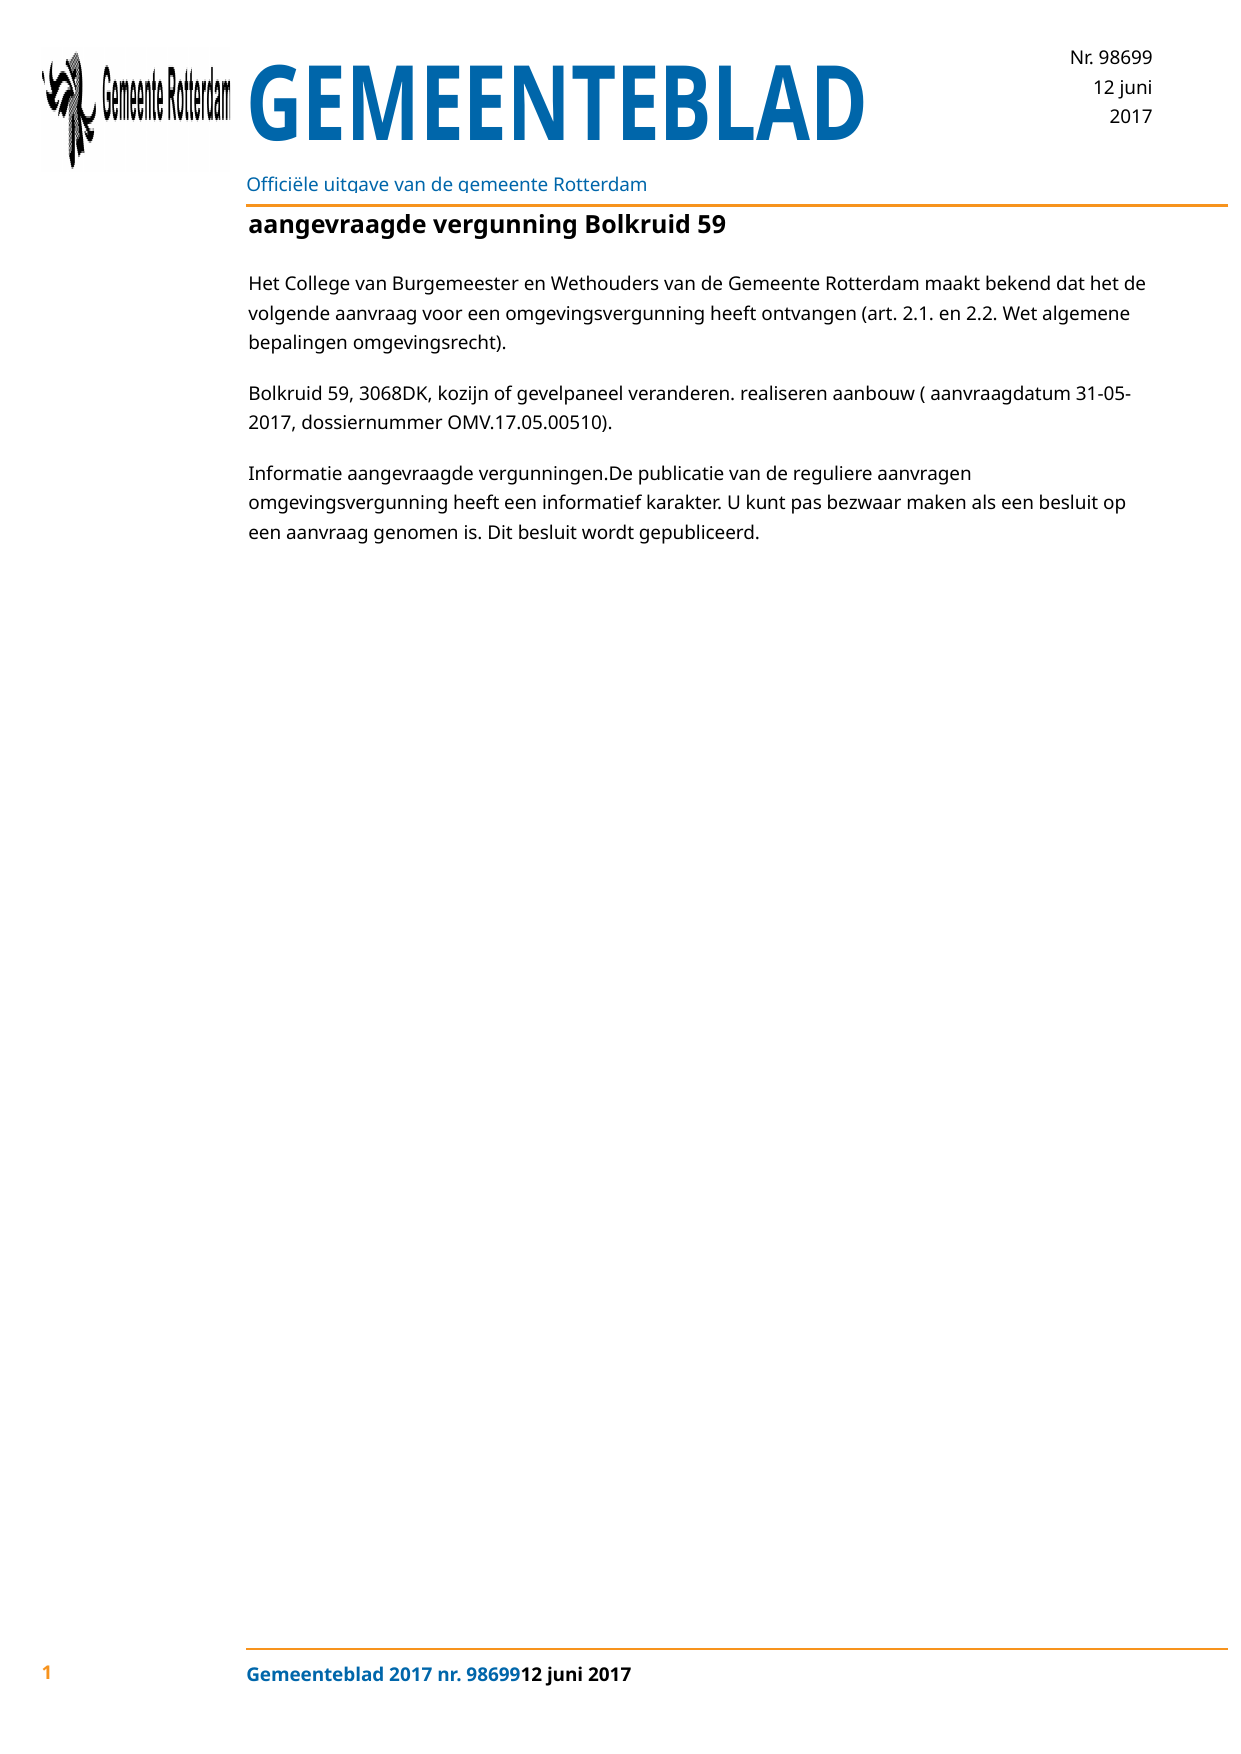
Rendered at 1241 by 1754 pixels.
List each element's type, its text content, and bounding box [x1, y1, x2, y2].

text aangevraagde vergunning Bolkruid 59 [248, 207, 1152, 241]
picture [41, 47, 231, 172]
text Informatie aangevraagde vergunningen.De publicatie van de reguliere aanvragen omgevingsvergunning heeft een informatief karakter. U kunt pas bezwaar maken als een besluit op een aanvraag genomen is. Dit besluit wordt gepubliceerd. [248, 460, 1152, 545]
text Bolkruid 59, 3068DK, kozijn of gevelpaneel veranderen. realiseren aanbouw ( aanvraagdatum 31-05-2017, dossiernummer OMV.17.05.00510). [248, 380, 1152, 435]
text Het College van Burgemeester en Wethouders van de Gemeente Rotterdam maakt bekend dat het de volgende aanvraag voor een omgevingsvergunning heeft ontvangen (art. 2.1. en 2.2. Wet algemene bepalingen omgevingsrecht). [248, 270, 1152, 355]
